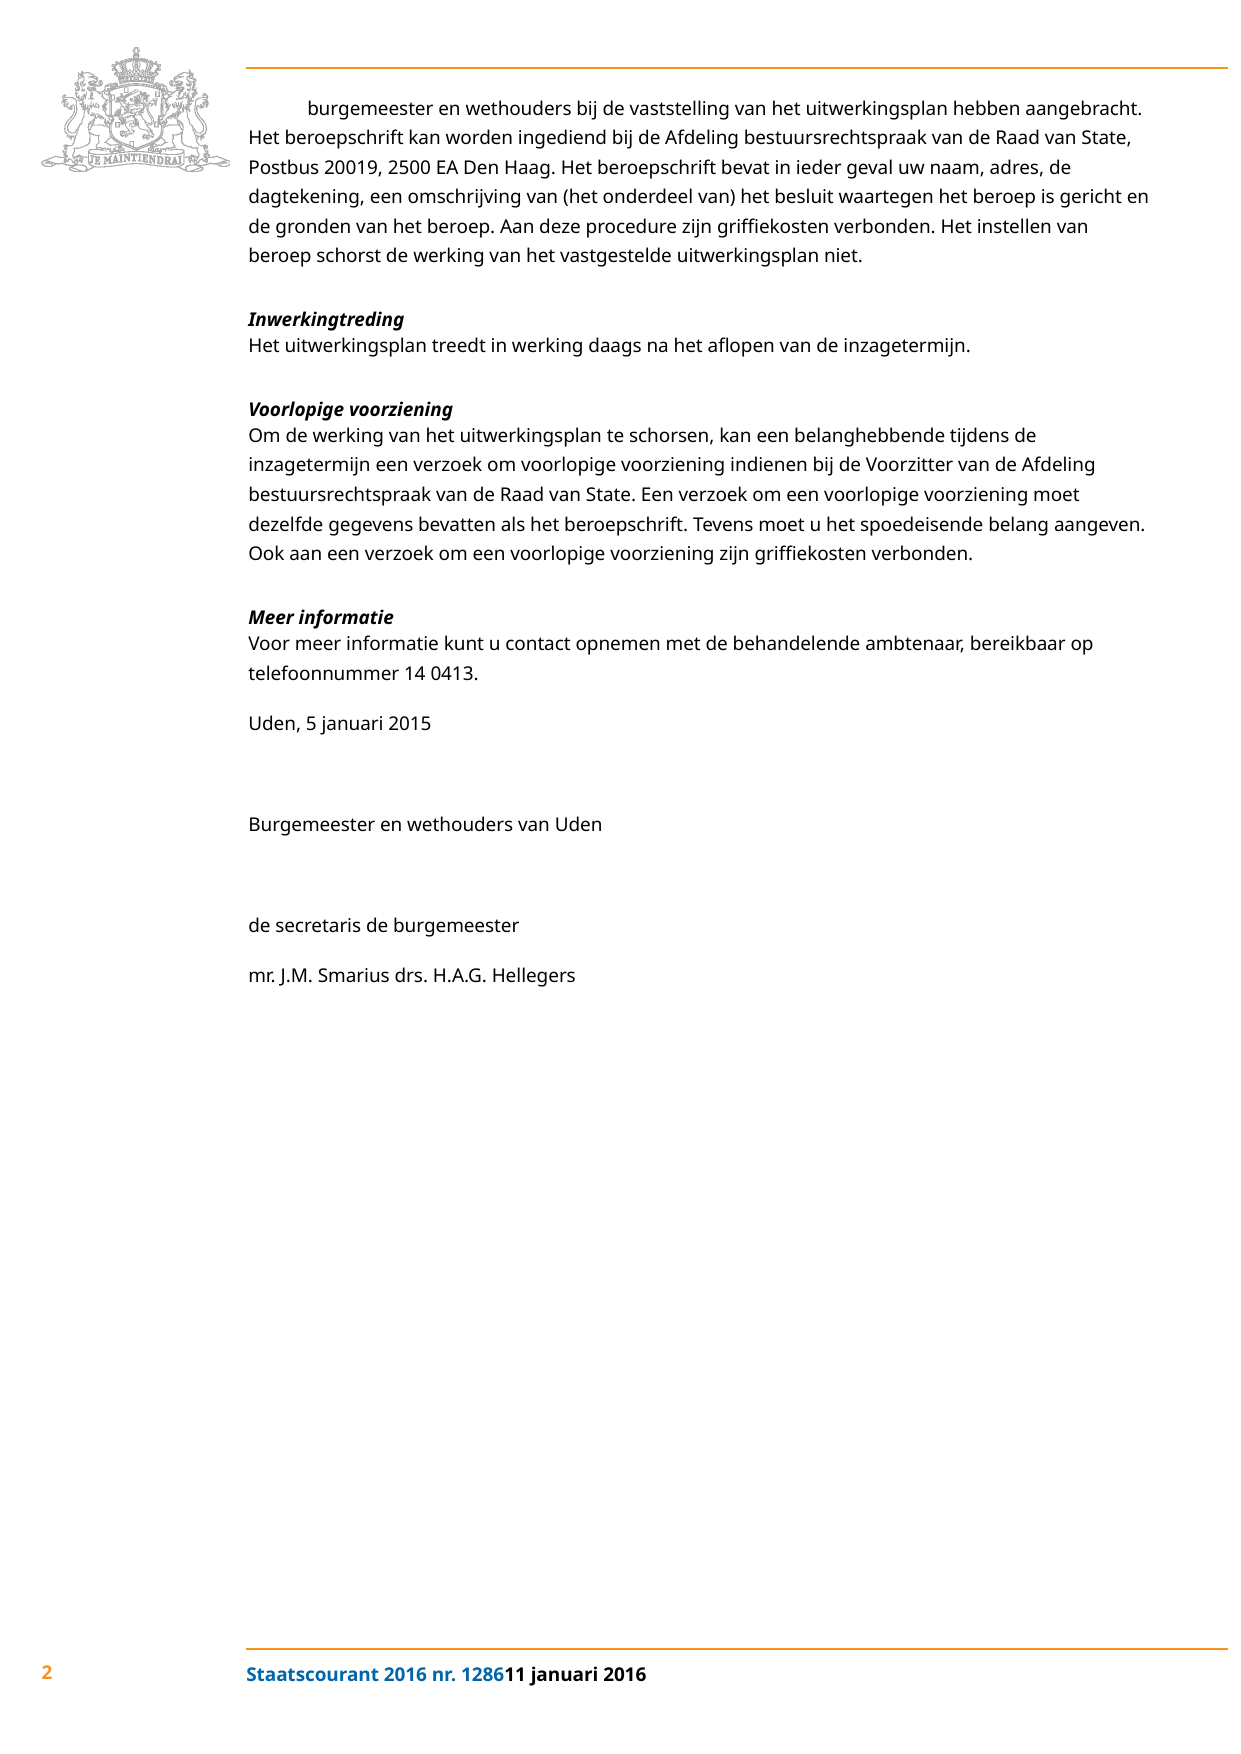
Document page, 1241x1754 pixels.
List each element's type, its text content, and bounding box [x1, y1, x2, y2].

text Meer informatie [248, 604, 1152, 630]
text Burgemeester en wethouders van Uden [248, 811, 1152, 837]
text Voor meer informatie kunt u contact opnemen met de behandelende ambtenaar, bereikbaar op telefoonnummer 14 0413. [248, 630, 1152, 685]
text Om de werking van het uitwerkingsplan te schorsen, kan een belanghebbende tijdens de inzagetermijn een verzoek om voorlopige voorziening indienen bij de Voorzitter van de Afdeling bestuursrechtspraak van de Raad van State. Een verzoek om een voorlopige voorziening moet dezelfde gegevens bevatten als het beroepschrift. Tevens moet u het spoedeisende belang aangeven. Ook aan een verzoek om een voorlopige voorziening zijn griffiekosten verbonden. [248, 422, 1152, 566]
picture [41, 47, 231, 172]
list burgemeester en wethouders bij de vaststelling van het uitwerkingsplan hebben aangebracht. [248, 95, 1152, 121]
text Het beroepschrift kan worden ingediend bij de Afdeling bestuursrechtspraak van de Raad van State, Postbus 20019, 2500 EA Den Haag. Het beroepschrift bevat in ieder geval uw naam, adres, de dagtekening, een omschrijving van (het onderdeel van) het besluit waartegen het beroep is gericht en de gronden van het beroep. Aan deze procedure zijn griffiekosten verbonden. Het instellen van beroep schorst de werking van het vastgestelde uitwerkingsplan niet. [248, 124, 1152, 268]
text Het uitwerkingsplan treedt in werking daags na het aflopen van de inzagetermijn. [248, 332, 1152, 358]
text Uden, 5 januari 2015 [248, 710, 1152, 736]
text mr. J.M. Smarius drs. H.A.G. Hellegers [248, 962, 1152, 988]
text Voorlopige voorziening [248, 396, 1152, 422]
text de secretaris de burgemeester [248, 912, 1152, 937]
text Inwerkingtreding [248, 307, 1152, 332]
